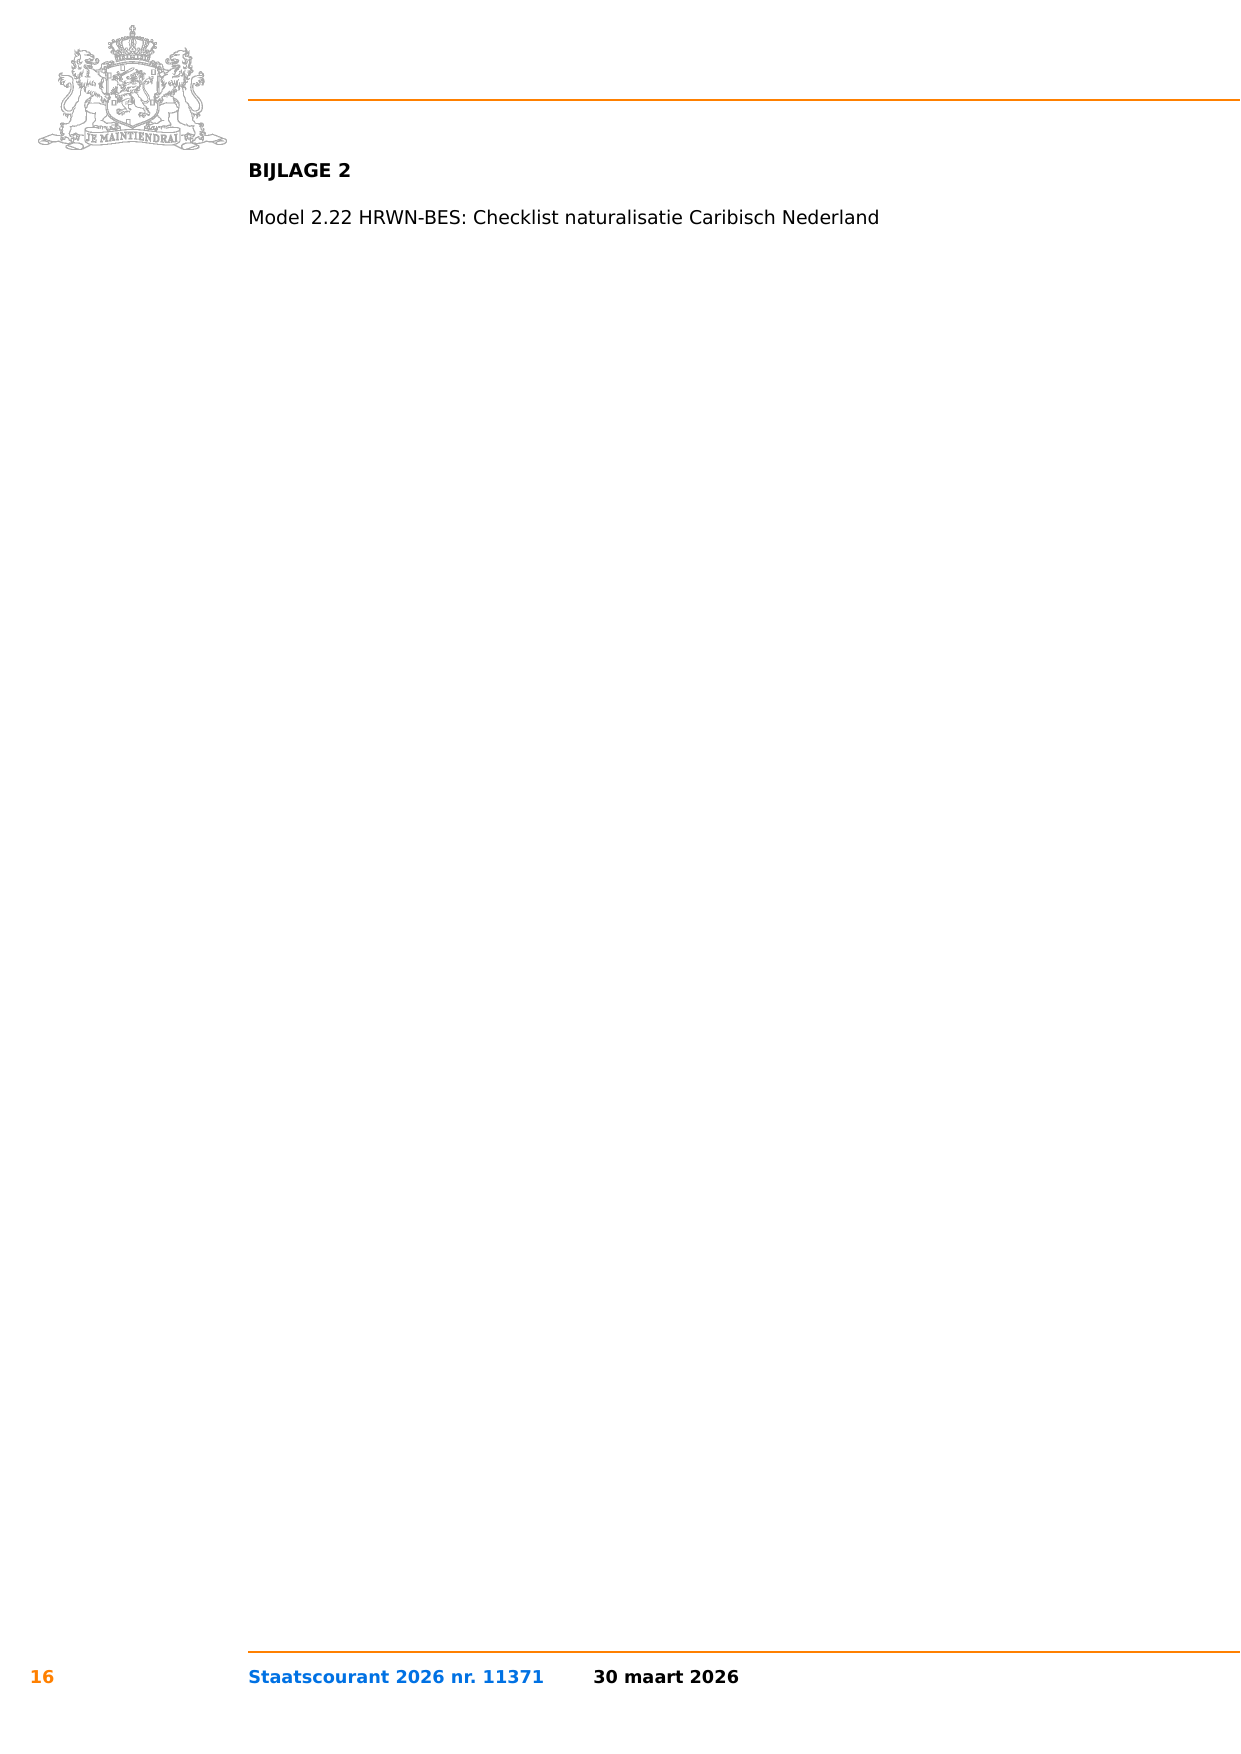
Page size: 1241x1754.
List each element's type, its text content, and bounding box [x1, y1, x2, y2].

text Model 2.22 HRWN-BES: Checklist naturalisatie Caribisch Nederland [248, 207, 1163, 229]
subtitle BIJLAGE 2 [248, 160, 1163, 182]
picture [38, 25, 227, 150]
